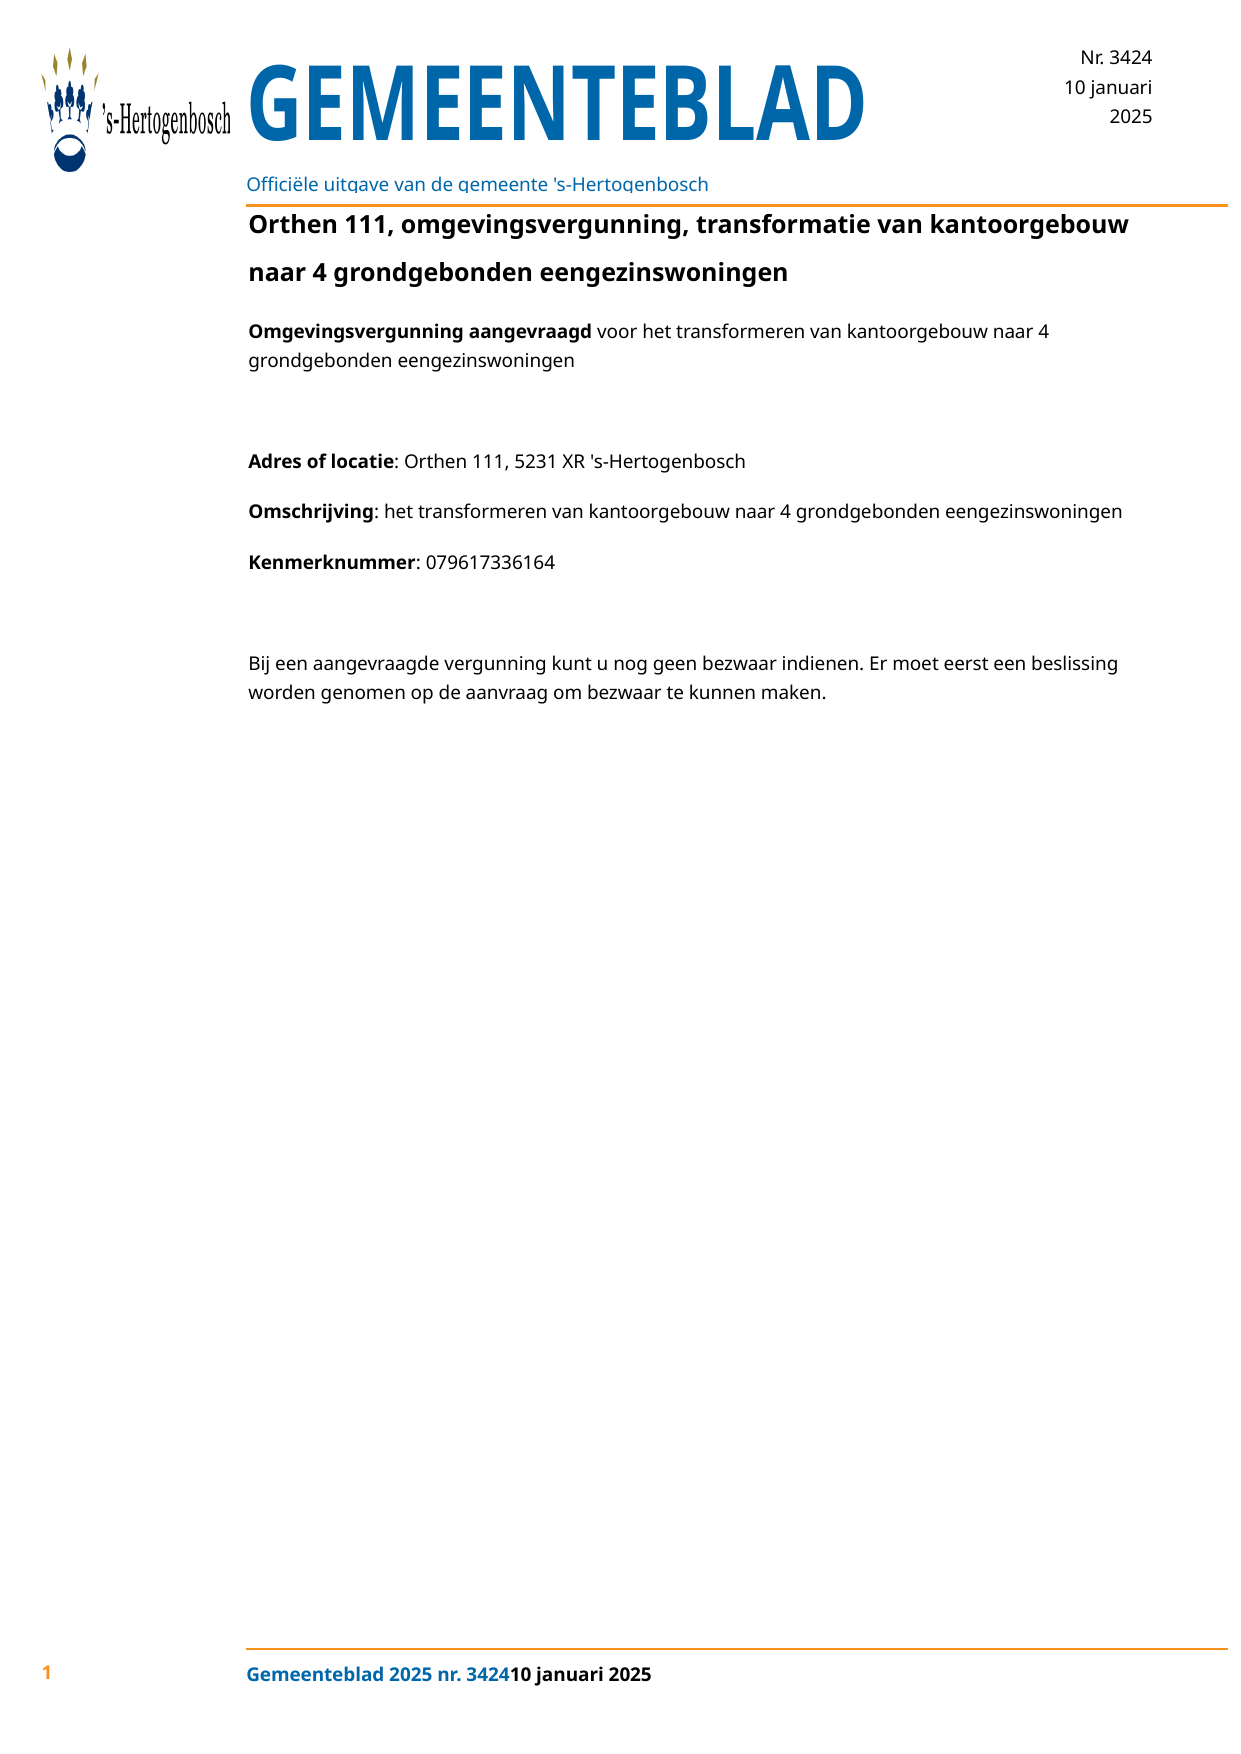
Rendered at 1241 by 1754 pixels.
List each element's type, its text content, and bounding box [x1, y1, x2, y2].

text Omgevingsvergunning aangevraagd voor het transformeren van kantoorgebouw naar 4 grondgebonden eengezinswoningen [248, 318, 1152, 373]
text Orthen 111, omgevingsvergunning, transformatie van kantoorgebouw naar 4 grondgebonden eengezinswoningen [248, 207, 1152, 288]
text Adres of locatie: Orthen 111, 5231 XR 's-Hertogenbosch [248, 448, 1152, 474]
text Kenmerknummer: 079617336164 [248, 549, 1152, 575]
picture [41, 47, 231, 172]
text Omschrijving: het transformeren van kantoorgebouw naar 4 grondgebonden eengezinswoningen [248, 499, 1152, 524]
text Bij een aangevraagde vergunning kunt u nog geen bezwaar indienen. Er moet eerst een beslissing worden genomen op de aanvraag om bezwaar te kunnen maken. [248, 650, 1152, 705]
